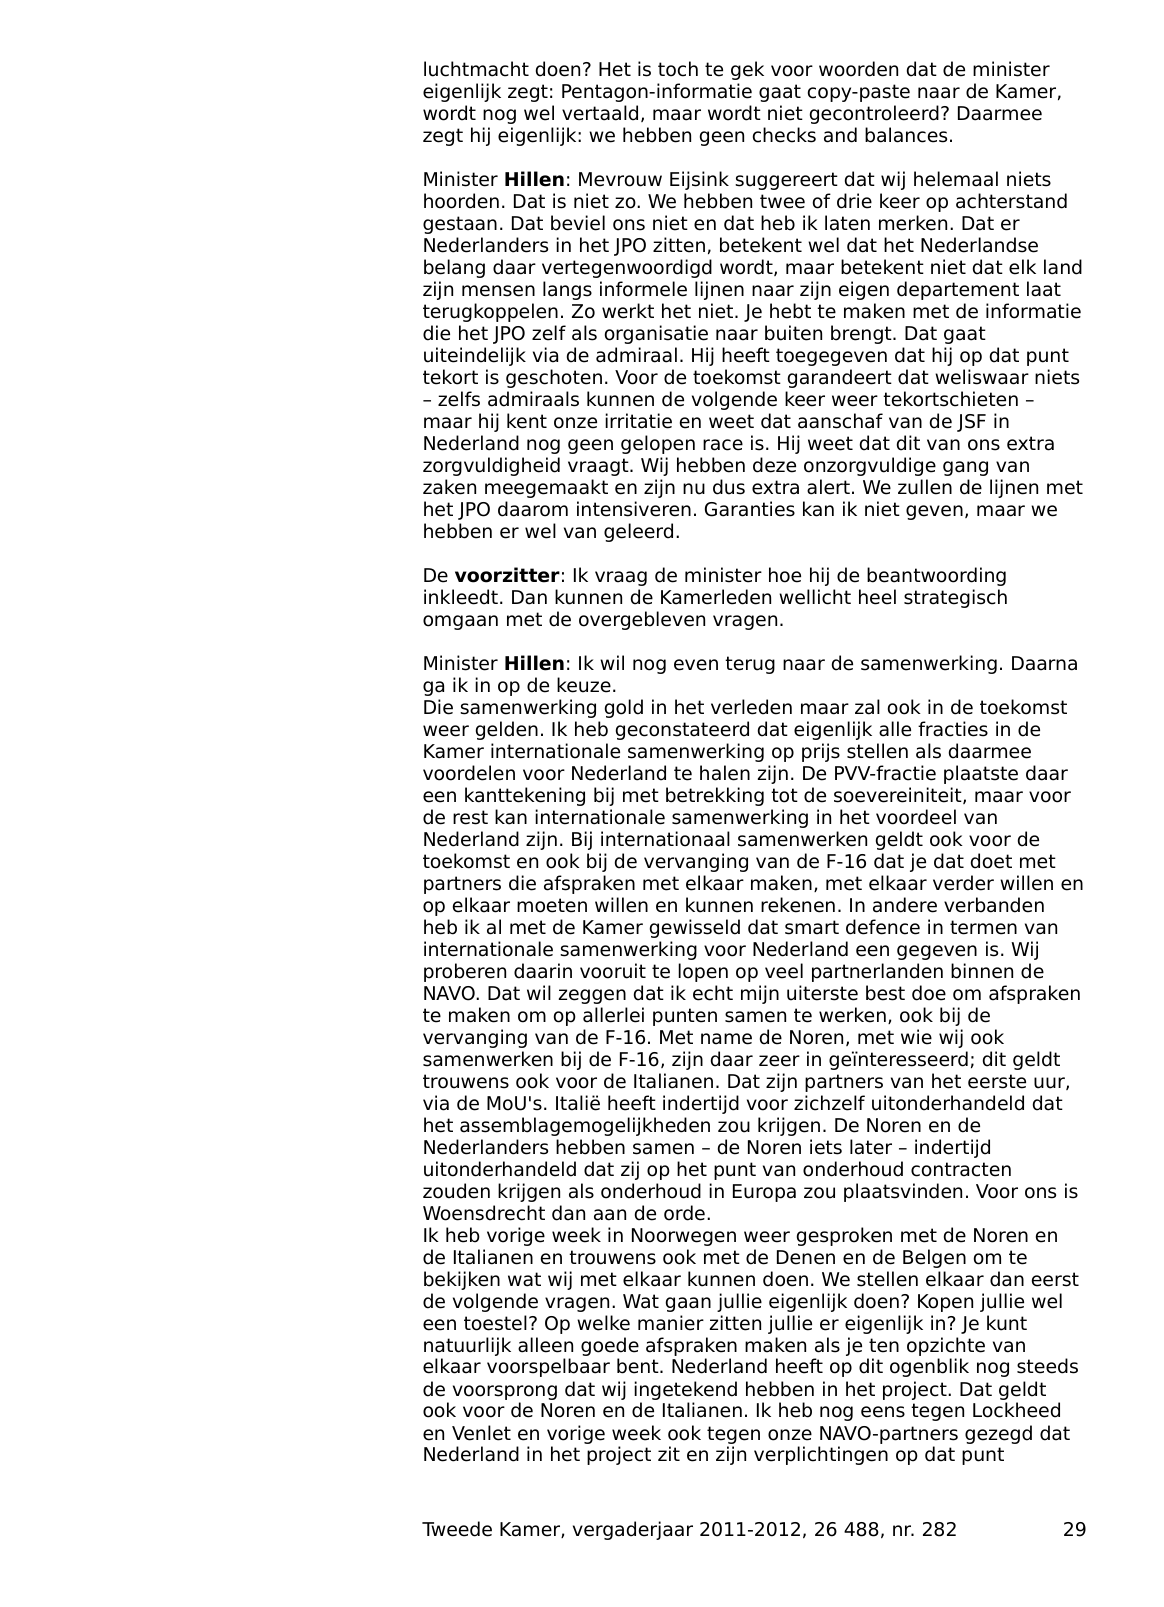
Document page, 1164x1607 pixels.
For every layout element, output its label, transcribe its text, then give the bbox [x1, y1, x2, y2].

text Minister Hillen: Mevrouw Eijsink suggereert dat wij helemaal niets hoorden. Dat is niet zo. We hebben twee of drie keer op achterstand gestaan. Dat beviel ons niet en dat heb ik laten merken. Dat er Nederlanders in het JPO zitten, betekent wel dat het Nederlandse belang daar vertegenwoordigd wordt, maar betekent niet dat elk land zijn mensen langs informele lijnen naar zijn eigen departement laat terugkoppelen. Zo werkt het niet. Je hebt te maken met de informatie die het JPO zelf als organisatie naar buiten brengt. Dat gaat uiteindelijk via de admiraal. Hij heeft toegegeven dat hij op dat punt tekort is geschoten. Voor de toekomst garandeert dat weliswaar niets – zelfs admiraals kunnen de volgende keer weer tekortschieten – maar hij kent onze irritatie en weet dat aanschaf van de JSF in Nederland nog geen gelopen race is. Hij weet dat dit van ons extra zorgvuldigheid vraagt. Wij hebben deze onzorgvuldige gang van zaken meegemaakt en zijn nu dus extra alert. We zullen de lijnen met het JPO daarom intensiveren. Garanties kan ik niet geven, maar we hebben er wel van geleerd. [422, 169, 1087, 543]
text De voorzitter: Ik vraag de minister hoe hij de beantwoording inkleedt. Dan kunnen de Kamerleden wellicht heel strategisch omgaan met de overgebleven vragen. [422, 565, 1087, 631]
text Minister Hillen: Ik wil nog even terug naar de samenwerking. Daarna ga ik in op de keuze. [422, 653, 1087, 697]
text Die samenwerking gold in het verleden maar zal ook in de toekomst weer gelden. Ik heb geconstateerd dat eigenlijk alle fracties in de Kamer internationale samenwerking op prijs stellen als daarmee voordelen voor Nederland te halen zijn. De PVV-fractie plaatste daar een kanttekening bij met betrekking tot de soevereiniteit, maar voor de rest kan internationale samenwerking in het voordeel van Nederland zijn. Bij internationaal samenwerken geldt ook voor de toekomst en ook bij de vervanging van de F-16 dat je dat doet met partners die afspraken met elkaar maken, met elkaar verder willen en op elkaar moeten willen en kunnen rekenen. In andere verbanden heb ik al met de Kamer gewisseld dat smart defence in termen van internationale samenwerking voor Nederland een gegeven is. Wij proberen daarin vooruit te lopen op veel partnerlanden binnen de NAVO. Dat wil zeggen dat ik echt mijn uiterste best doe om afspraken te maken om op allerlei punten samen te werken, ook bij de vervanging van de F-16. Met name de Noren, met wie wij ook samenwerken bij de F-16, zijn daar zeer in geïnteresseerd; dit geldt trouwens ook voor de Italianen. Dat zijn partners van het eerste uur, via de MoU's. Italië heeft indertijd voor zichzelf uitonderhandeld dat het assemblagemogelijkheden zou krijgen. De Noren en de Nederlanders hebben samen – de Noren iets later – indertijd uitonderhandeld dat zij op het punt van onderhoud contracten zouden krijgen als onderhoud in Europa zou plaatsvinden. Voor ons is Woensdrecht dan aan de orde. [422, 697, 1087, 1224]
text Ik heb vorige week in Noorwegen weer gesproken met de Noren en de Italianen en trouwens ook met de Denen en de Belgen om te bekijken wat wij met elkaar kunnen doen. We stellen elkaar dan eerst de volgende vragen. Wat gaan jullie eigenlijk doen? Kopen jullie wel een toestel? Op welke manier zitten jullie er eigenlijk in? Je kunt natuurlijk alleen goede afspraken maken als je ten opzichte van elkaar voorspelbaar bent. Nederland heeft op dit ogenblik nog steeds de voorsprong dat wij ingetekend hebben in het project. Dat geldt ook voor de Noren en de Italianen. Ik heb nog eens tegen Lockheed en Venlet en vorige week ook tegen onze NAVO-partners gezegd dat Nederland in het project zit en zijn verplichtingen op dat punt [422, 1224, 1087, 1466]
text luchtmacht doen? Het is toch te gek voor woorden dat de minister eigenlijk zegt: Pentagon-informatie gaat copy-paste naar de Kamer, wordt nog wel vertaald, maar wordt niet gecontroleerd? Daarmee zegt hij eigenlijk: we hebben geen checks and balances. [422, 59, 1087, 147]
